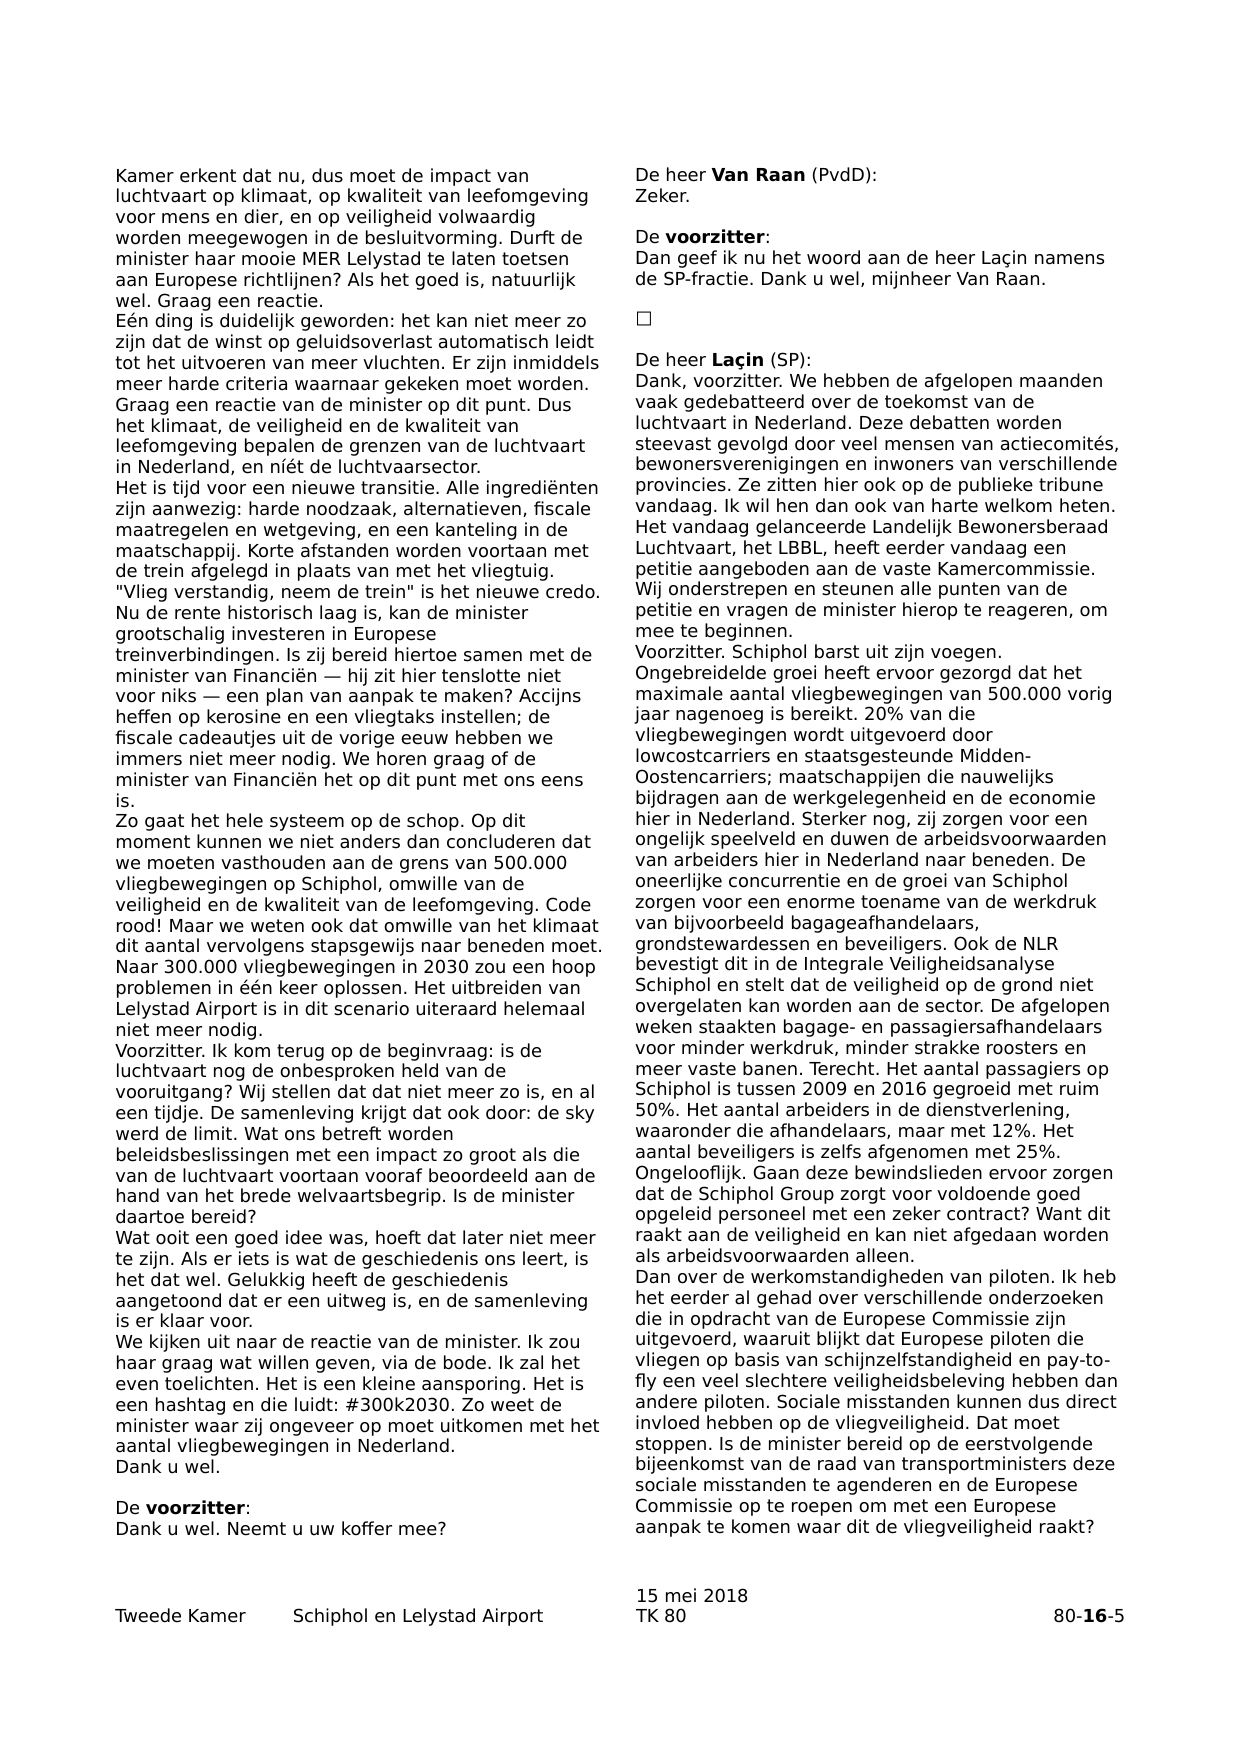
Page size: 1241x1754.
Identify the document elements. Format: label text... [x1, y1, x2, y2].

text Dank, voorzitter. We hebben de afgelopen maanden vaak gedebatteerd over de toekomst van de luchtvaart in Nederland. Deze debatten worden steevast gevolgd door veel mensen van actiecomités, bewonersverenigingen en inwoners van verschillende provincies. Ze zitten hier ook op de publieke tribune vandaag. Ik wil hen dan ook van harte welkom heten. Het vandaag gelanceerde Landelijk Bewonersberaad Luchtvaart, het LBBL, heeft eerder vandaag een petitie aangeboden aan de vaste Kamercommissie. Wij onderstrepen en steunen alle punten van de petitie en vragen de minister hierop te reageren, om mee te beginnen. [635, 371, 1125, 642]
text Voorzitter. Schiphol barst uit zijn voegen. Ongebreidelde groei heeft ervoor gezorgd dat het maximale aantal vliegbewegingen van 500.000 vorig jaar nagenoeg is bereikt. 20% van die vliegbewegingen wordt uitgevoerd door lowcostcarriers en staatsgesteunde Midden-Oostencarriers; maatschappijen die nauwelijks bijdragen aan de werkgelegenheid en de economie hier in Nederland. Sterker nog, zij zorgen voor een ongelijk speelveld en duwen de arbeidsvoorwaarden van arbeiders hier in Nederland naar beneden. De oneerlijke concurrentie en de groei van Schiphol zorgen voor een enorme toename van de werkdruk van bijvoorbeeld bagageafhandelaars, grondstewardessen en beveiligers. Ook de NLR bevestigt dit in de Integrale Veiligheidsanalyse Schiphol en stelt dat de veiligheid op de grond niet overgelaten kan worden aan de sector. De afgelopen weken staakten bagage- en passagiersafhandelaars voor minder werkdruk, minder strakke roosters en meer vaste banen. Terecht. Het aantal passagiers op Schiphol is tussen 2009 en 2016 gegroeid met ruim 50%. Het aantal arbeiders in de dienstverlening, waaronder die afhandelaars, maar met 12%. Het aantal beveiligers is zelfs afgenomen met 25%. Ongelooflijk. Gaan deze bewindslieden ervoor zorgen dat de Schiphol Group zorgt voor voldoende goed opgeleid personeel met een zeker contract? Want dit raakt aan de veiligheid en kan niet afgedaan worden als arbeidsvoorwaarden alleen. [635, 642, 1125, 1267]
text Kamer erkent dat nu, dus moet de impact van luchtvaart op klimaat, op kwaliteit van leefomgeving voor mens en dier, en op veiligheid volwaardig worden meegewogen in de besluitvorming. Durft de minister haar mooie MER Lelystad te laten toetsen aan Europese richtlijnen? Als het goed is, natuurlijk wel. Graag een reactie. [115, 165, 605, 311]
text De heer Van Raan (PvdD): [635, 165, 1125, 186]
text ⬜ [635, 309, 1125, 330]
text Zo gaat het hele systeem op de schop. Op dit moment kunnen we niet anders dan concluderen dat we moeten vasthouden aan de grens van 500.000 vliegbewegingen op Schiphol, omwille van de veiligheid en de kwaliteit van de leefomgeving. Code rood! Maar we weten ook dat omwille van het klimaat dit aantal vervolgens stapsgewijs naar beneden moet. Naar 300.000 vliegbewegingen in 2030 zou een hoop problemen in één keer oplossen. Het uitbreiden van Lelystad Airport is in dit scenario uiteraard helemaal niet meer nodig. [115, 811, 605, 1040]
text Dan geef ik nu het woord aan de heer Laçin namens de SP-fractie. Dank u wel, mijnheer Van Raan. [635, 248, 1125, 289]
text Het is tijd voor een nieuwe transitie. Alle ingrediënten zijn aanwezig: harde noodzaak, alternatieven, fiscale maatregelen en wetgeving, en een kanteling in de maatschappij. Korte afstanden worden voortaan met de trein afgelegd in plaats van met het vliegtuig. "Vlieg verstandig, neem de trein" is het nieuwe credo. Nu de rente historisch laag is, kan de minister grootschalig investeren in Europese treinverbindingen. Is zij bereid hiertoe samen met de minister van Financiën — hij zit hier tenslotte niet voor niks — een plan van aanpak te maken? Accijns heffen op kerosine en een vliegtaks instellen; de fiscale cadeautjes uit de vorige eeuw hebben we immers niet meer nodig. We horen graag of de minister van Financiën het op dit punt met ons eens is. [115, 478, 605, 811]
text Dan over de werkomstandigheden van piloten. Ik heb het eerder al gehad over verschillende onderzoeken die in opdracht van de Europese Commissie zijn uitgevoerd, waaruit blijkt dat Europese piloten die vliegen op basis van schijnzelfstandigheid en pay-to-fly een veel slechtere veiligheidsbeleving hebben dan andere piloten. Sociale misstanden kunnen dus direct invloed hebben op de vliegveiligheid. Dat moet stoppen. Is de minister bereid op de eerstvolgende bijeenkomst van de raad van transportministers deze sociale misstanden te agenderen en de Europese Commissie op te roepen om met een Europese aanpak te komen waar dit de vliegveiligheid raakt? [635, 1267, 1125, 1537]
text Zeker. [635, 186, 1125, 207]
text De voorzitter: [115, 1498, 605, 1518]
text Dank u wel. Neemt u uw koffer mee? [115, 1518, 605, 1539]
text Dank u wel. [115, 1457, 605, 1478]
text We kijken uit naar de reactie van de minister. Ik zou haar graag wat willen geven, via de bode. Ik zal het even toelichten. Het is een kleine aansporing. Het is een hashtag en die luidt: #300k2030. Zo weet de minister waar zij ongeveer op moet uitkomen met het aantal vliegbewegingen in Nederland. [115, 1332, 605, 1457]
text De voorzitter: [635, 227, 1125, 248]
text Voorzitter. Ik kom terug op de beginvraag: is de luchtvaart nog de onbesproken held van de vooruitgang? Wij stellen dat dat niet meer zo is, en al een tijdje. De samenleving krijgt dat ook door: de sky werd de limit. Wat ons betreft worden beleidsbeslissingen met een impact zo groot als die van de luchtvaart voortaan vooraf beoordeeld aan de hand van het brede welvaartsbegrip. Is de minister daartoe bereid? [115, 1040, 605, 1228]
text Eén ding is duidelijk geworden: het kan niet meer zo zijn dat de winst op geluidsoverlast automatisch leidt tot het uitvoeren van meer vluchten. Er zijn inmiddels meer harde criteria waarnaar gekeken moet worden. Graag een reactie van de minister op dit punt. Dus het klimaat, de veiligheid en de kwaliteit van leefomgeving bepalen de grenzen van de luchtvaart in Nederland, en níét de luchtvaarsector. [115, 311, 605, 478]
text Wat ooit een goed idee was, hoeft dat later niet meer te zijn. Als er iets is wat de geschiedenis ons leert, is het dat wel. Gelukkig heeft de geschiedenis aangetoond dat er een uitweg is, en de samenleving is er klaar voor. [115, 1228, 605, 1332]
text De heer Laçin (SP): [635, 350, 1125, 371]
